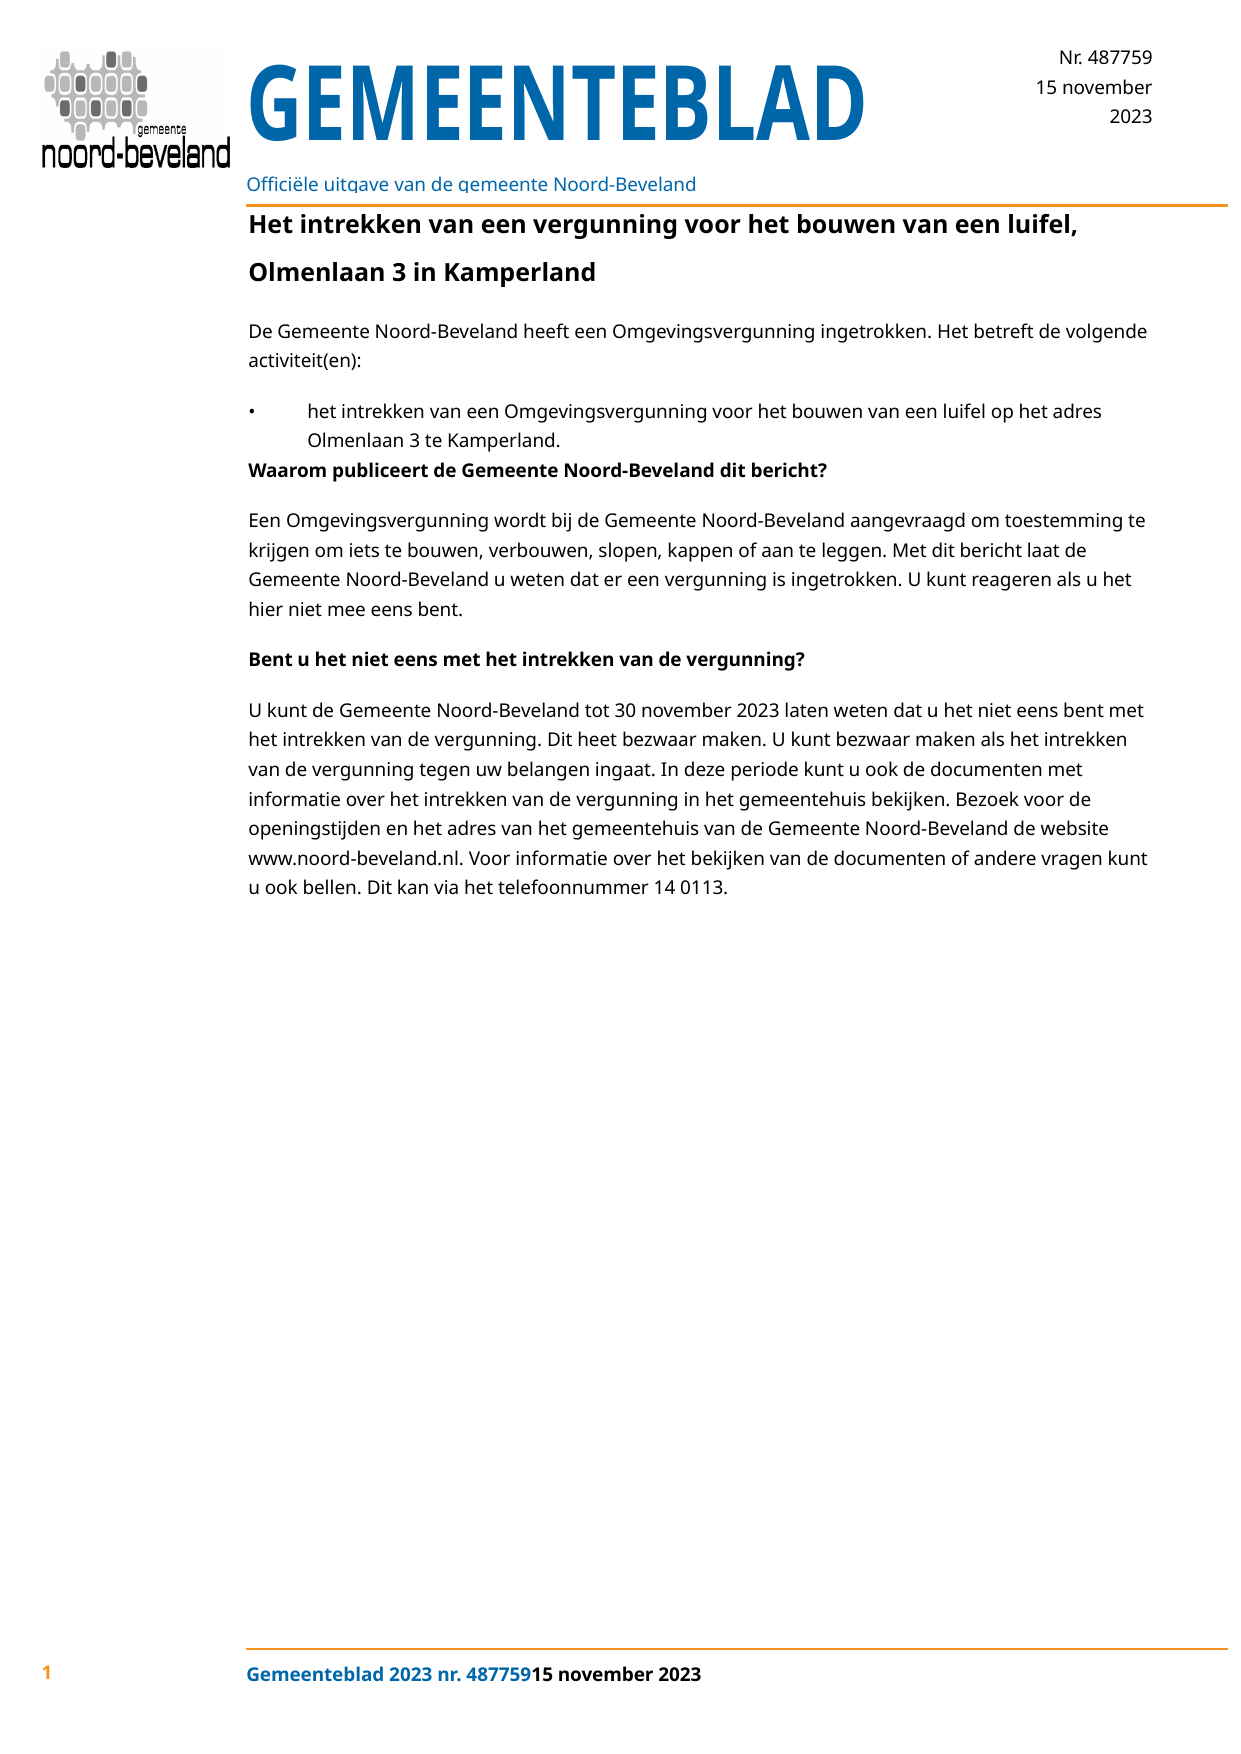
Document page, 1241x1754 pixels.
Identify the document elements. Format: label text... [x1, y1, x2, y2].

text Een Omgevingsvergunning wordt bij de Gemeente Noord-Beveland aangevraagd om toestemming te krijgen om iets te bouwen, verbouwen, slopen, kappen of aan te leggen. Met dit bericht laat de Gemeente Noord-Beveland u weten dat er een vergunning is ingetrokken. U kunt reageren als u het hier niet mee eens bent. [248, 507, 1152, 622]
text Waarom publiceert de Gemeente Noord-Beveland dit bericht? [248, 457, 1152, 483]
list het intrekken van een Omgevingsvergunning voor het bouwen van een luifel op het adres Olmenlaan 3 te Kamperland. [248, 398, 1152, 453]
picture [41, 47, 231, 172]
text Bent u het niet eens met het intrekken van de vergunning? [248, 647, 1152, 672]
text Het intrekken van een vergunning voor het bouwen van een luifel, Olmenlaan 3 in Kamperland [248, 207, 1152, 288]
text De Gemeente Noord-Beveland heeft een Omgevingsvergunning ingetrokken. Het betreft de volgende activiteit(en): [248, 318, 1152, 373]
text U kunt de Gemeente Noord-Beveland tot 30 november 2023 laten weten dat u het niet eens bent met het intrekken van de vergunning. Dit heet bezwaar maken. U kunt bezwaar maken als het intrekken van de vergunning tegen uw belangen ingaat. In deze periode kunt u ook de documenten met informatie over het intrekken van de vergunning in het gemeentehuis bekijken. Bezoek voor de openingstijden en het adres van het gemeentehuis van de Gemeente Noord-Beveland de website www.noord-beveland.nl. Voor informatie over het bekijken van de documenten of andere vragen kunt u ook bellen. Dit kan via het telefoonnummer 14 0113. [248, 697, 1152, 900]
